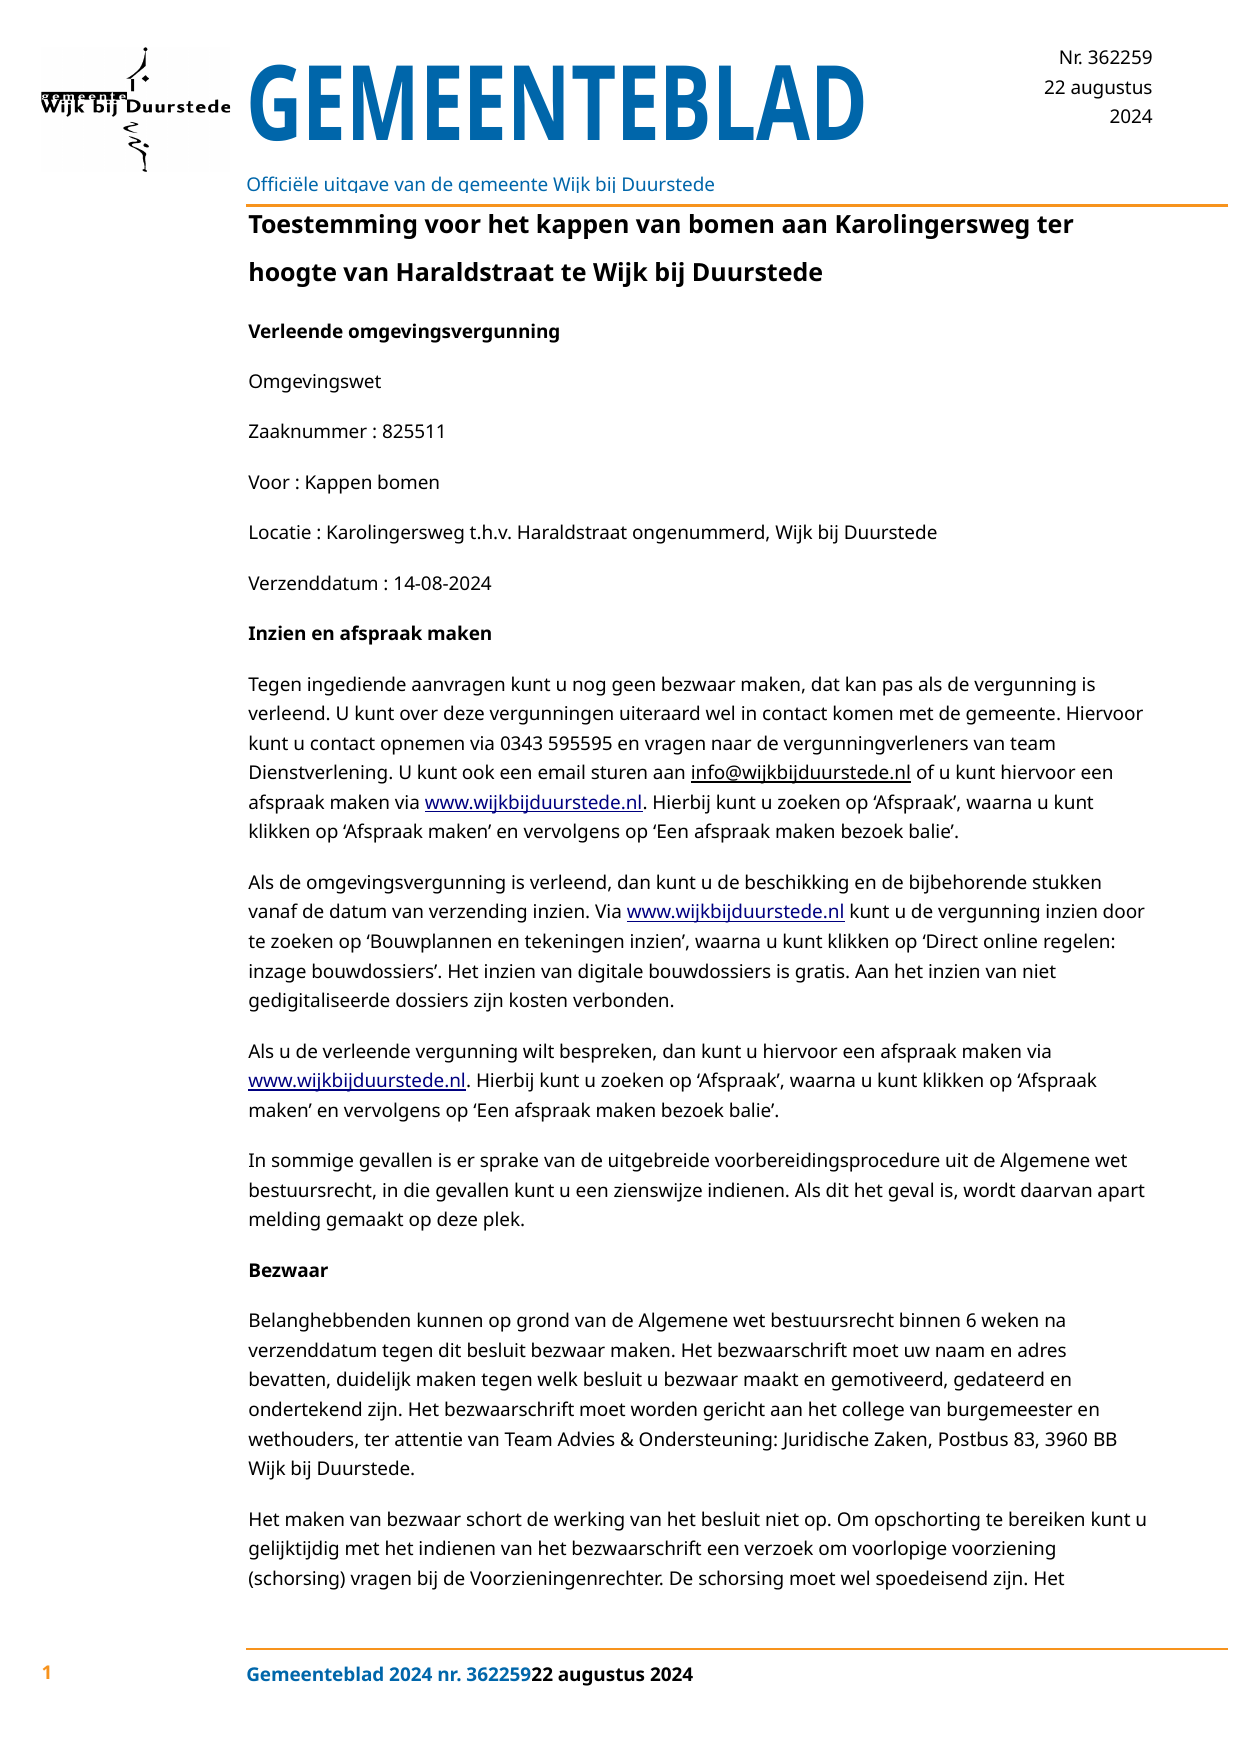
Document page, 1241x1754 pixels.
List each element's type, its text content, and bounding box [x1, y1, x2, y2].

text Inzien en afspraak maken [248, 620, 1152, 646]
picture [41, 47, 231, 172]
text Het maken van bezwaar schort de werking van het besluit niet op. Om opschorting te bereiken kunt u gelijktijdig met het indienen van het bezwaarschrift een verzoek om voorlopige voorziening (schorsing) vragen bij de Voorzieningenrechter. De schorsing moet wel spoedeisend zijn. Het [248, 1506, 1152, 1591]
text Omgevingswet [248, 368, 1152, 394]
text Bezwaar [248, 1257, 1152, 1283]
text Verzenddatum : 14-08-2024 [248, 570, 1152, 596]
text Als de omgevingsvergunning is verleend, dan kunt u de beschikking en de bijbehorende stukken vanaf de datum van verzending inzien. Via www.wijkbijduurstede.nl kunt u de vergunning inzien door te zoeken op ‘Bouwplannen en tekeningen inzien’, waarna u kunt klikken op ‘Direct online regelen: inzage bouwdossiers’. Het inzien van digitale bouwdossiers is gratis. Aan het inzien van niet gedigitaliseerde dossiers zijn kosten verbonden. [248, 869, 1152, 1013]
text Als u de verleende vergunning wilt bespreken, dan kunt u hiervoor een afspraak maken via www.wijkbijduurstede.nl. Hierbij kunt u zoeken op ‘Afspraak’, waarna u kunt klikken op ‘Afspraak maken’ en vervolgens op ‘Een afspraak maken bezoek balie’. [248, 1038, 1152, 1123]
text In sommige gevallen is er sprake van de uitgebreide voorbereidingsprocedure uit de Algemene wet bestuursrecht, in die gevallen kunt u een zienswijze indienen. Als dit het geval is, wordt daarvan apart melding gemaakt op deze plek. [248, 1147, 1152, 1232]
text Zaaknummer : 825511 [248, 419, 1152, 444]
text Voor : Kappen bomen [248, 469, 1152, 495]
text Verleende omgevingsvergunning [248, 318, 1152, 344]
text Belanghebbenden kunnen op grond van de Algemene wet bestuursrecht binnen 6 weken na verzenddatum tegen dit besluit bezwaar maken. Het bezwaarschrift moet uw naam en adres bevatten, duidelijk maken tegen welk besluit u bezwaar maakt en gemotiveerd, gedateerd en ondertekend zijn. Het bezwaarschrift moet worden gericht aan het college van burgemeester en wethouders, ter attentie van Team Advies & Ondersteuning: Juridische Zaken, Postbus 83, 3960 BB Wijk bij Duurstede. [248, 1307, 1152, 1481]
text Toestemming voor het kappen van bomen aan Karolingersweg ter hoogte van Haraldstraat te Wijk bij Duurstede [248, 207, 1152, 288]
text Tegen ingediende aanvragen kunt u nog geen bezwaar maken, dat kan pas als de vergunning is verleend. U kunt over deze vergunningen uiteraard wel in contact komen met de gemeente. Hiervoor kunt u contact opnemen via 0343 595595 en vragen naar de vergunningverleners van team Dienstverlening. U kunt ook een email sturen aan info@wijkbijduurstede.nl of u kunt hiervoor een afspraak maken via www.wijkbijduurstede.nl. Hierbij kunt u zoeken op ‘Afspraak’, waarna u kunt klikken op ‘Afspraak maken’ en vervolgens op ‘Een afspraak maken bezoek balie’. [248, 671, 1152, 844]
text Locatie : Karolingersweg t.h.v. Haraldstraat ongenummerd, Wijk bij Duurstede [248, 519, 1152, 545]
